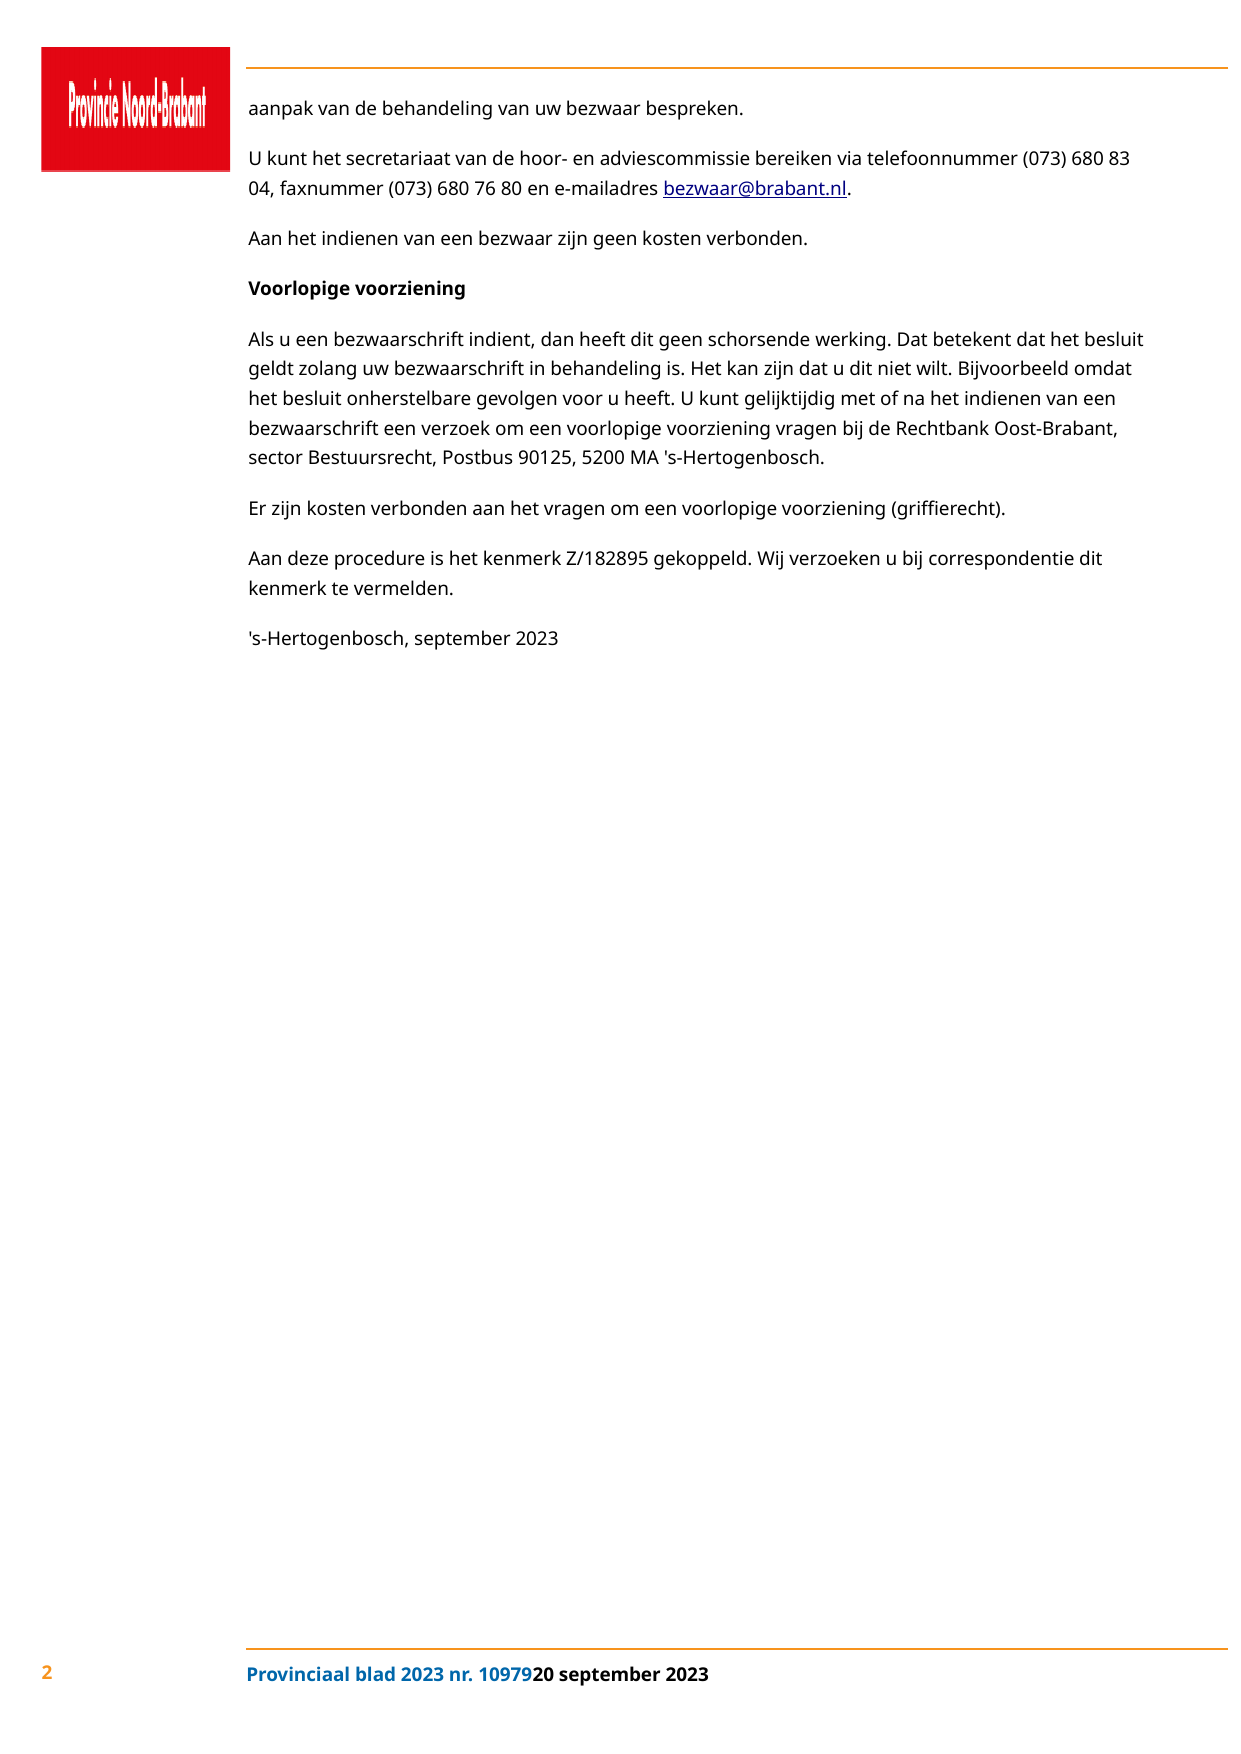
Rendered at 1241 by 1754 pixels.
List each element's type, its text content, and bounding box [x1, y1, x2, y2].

text Er zijn kosten verbonden aan het vragen om een voorlopige voorziening (griffierecht). [248, 495, 1152, 521]
text Als u een bezwaarschrift indient, dan heeft dit geen schorsende werking. Dat betekent dat het besluit geldt zolang uw bezwaarschrift in behandeling is. Het kan zijn dat u dit niet wilt. Bijvoorbeeld omdat het besluit onherstelbare gevolgen voor u heeft. U kunt gelijktijdig met of na het indienen van een bezwaarschrift een verzoek om een voorlopige voorziening vragen bij de Rechtbank Oost-Brabant, sector Bestuursrecht, Postbus 90125, 5200 MA 's‑Hertogenbosch. [248, 326, 1152, 470]
text 's-Hertogenbosch, september 2023 [248, 625, 1152, 651]
text Aan het indienen van een bezwaar zijn geen kosten verbonden. [248, 225, 1152, 251]
picture [41, 47, 231, 172]
text Aan deze procedure is het kenmerk Z/182895 gekoppeld. Wij verzoeken u bij correspondentie dit kenmerk te vermelden. [248, 545, 1152, 601]
text U kunt het secretariaat van de hoor- en adviescommissie bereiken via telefoonnummer (073) 680 83 04, faxnummer (073) 680 76 80 en e-mailadres bezwaar@brabant.nl. [248, 145, 1152, 201]
text Voorlopige voorziening [248, 276, 1152, 301]
text aanpak van de behandeling van uw bezwaar bespreken. [248, 95, 1152, 121]
